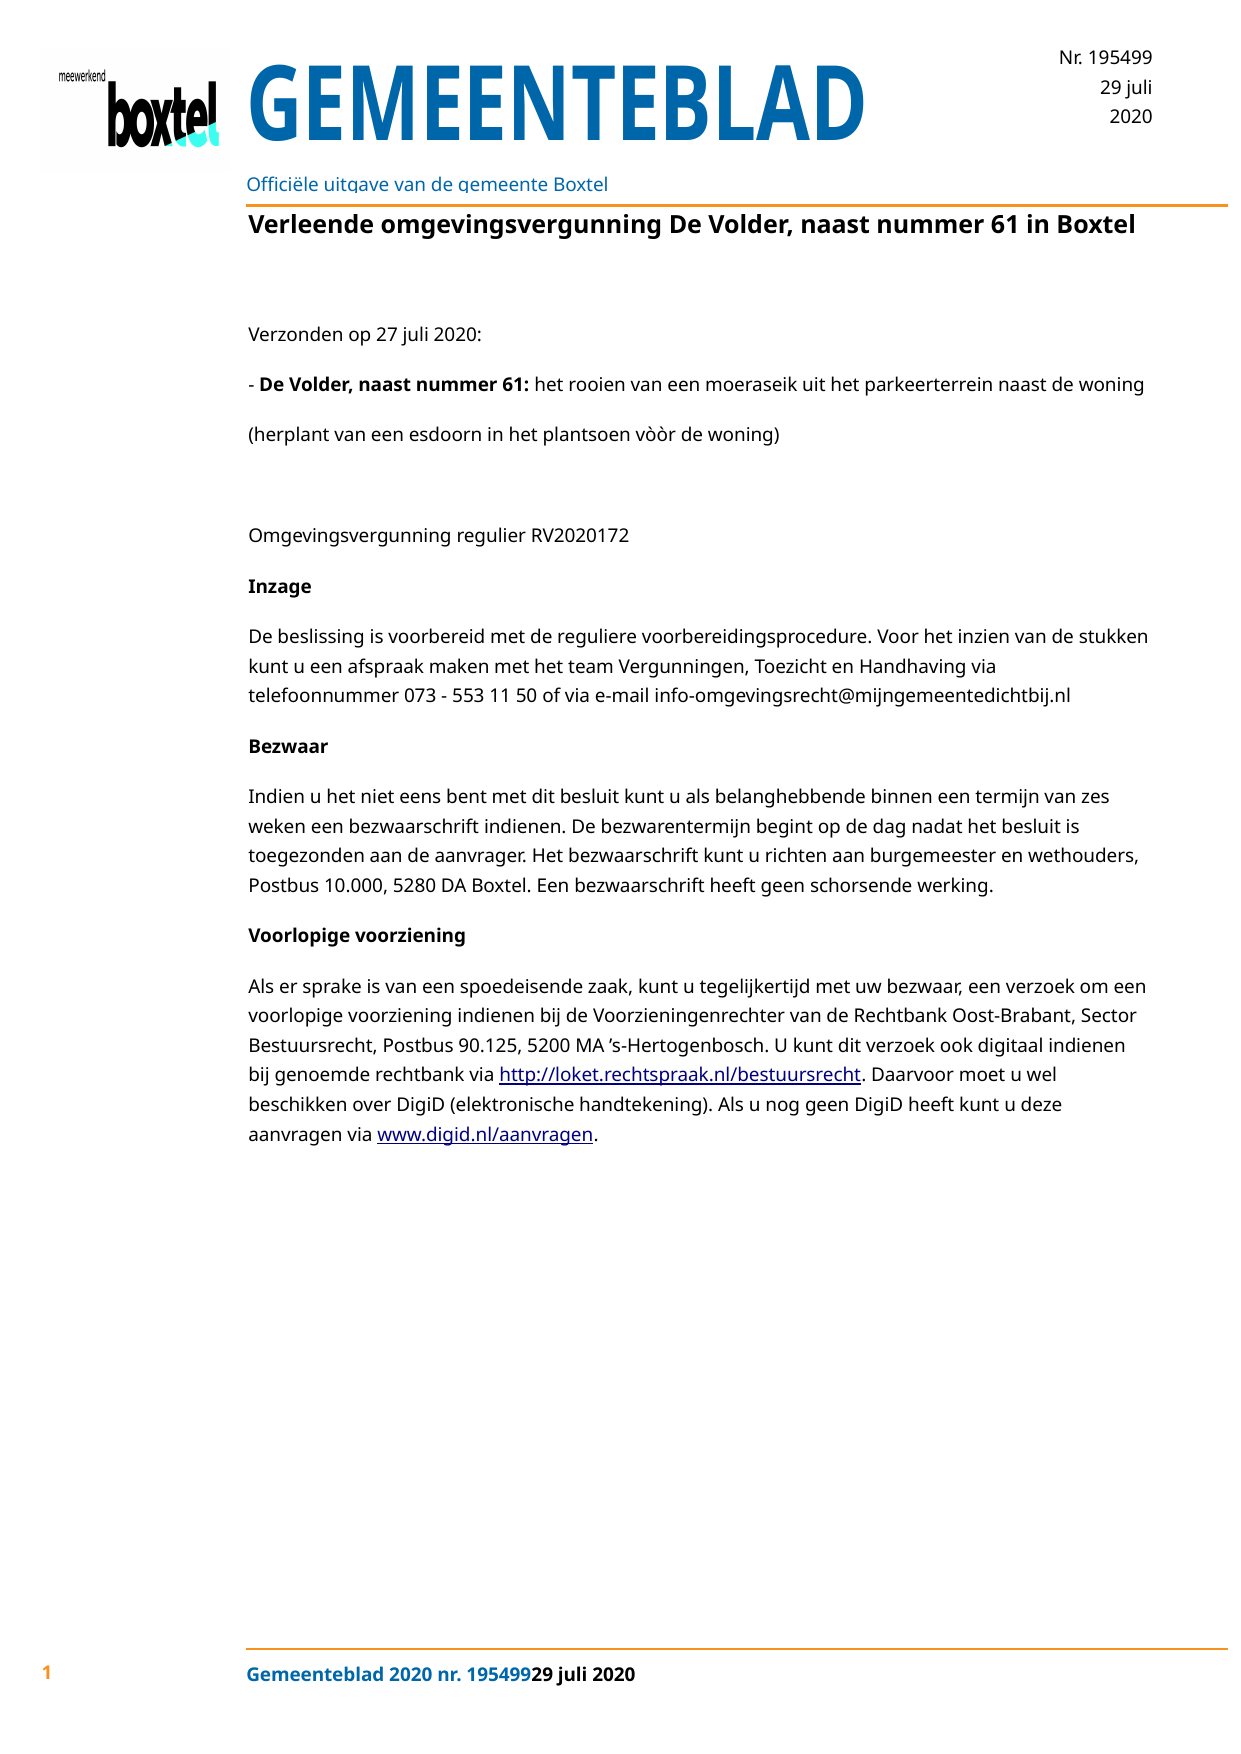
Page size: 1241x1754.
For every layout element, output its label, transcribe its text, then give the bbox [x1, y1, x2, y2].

text Omgevingsvergunning regulier RV2020172 [248, 522, 1152, 548]
text Indien u het niet eens bent met dit besluit kunt u als belanghebbende binnen een termijn van zes weken een bezwaarschrift indienen. De bezwarentermijn begint op de dag nadat het besluit is toegezonden aan de aanvrager. Het bezwaarschrift kunt u richten aan burgemeester en wethouders, Postbus 10.000, 5280 DA Boxtel. Een bezwaarschrift heeft geen schorsende werking. [248, 783, 1152, 898]
text Voorlopige voorziening [248, 922, 1152, 948]
text Als er sprake is van een spoedeisende zaak, kunt u tegelijkertijd met uw bezwaar, een verzoek om een voorlopige voorziening indienen bij de Voorzieningenrechter van de Rechtbank Oost-Brabant, Sector Bestuursrecht, Postbus 90.125, 5200 MA ’s-Hertogenbosch. U kunt dit verzoek ook digitaal indienen bij genoemde rechtbank via http://loket.rechtspraak.nl/bestuursrecht. Daarvoor moet u wel beschikken over DigiD (elektronische handtekening). Als u nog geen DigiD heeft kunt u deze aanvragen via www.digid.nl/aanvragen. [248, 973, 1152, 1146]
text Bezwaar [248, 733, 1152, 758]
text De beslissing is voorbereid met de reguliere voorbereidingsprocedure. Voor het inzien van de stukken kunt u een afspraak maken met het team Vergunningen, Toezicht en Handhaving via telefoonnummer 073 - 553 11 50 of via e-mail info-omgevingsrecht@mijngemeentedichtbij.nl [248, 623, 1152, 708]
text (herplant van een esdoorn in het plantsoen vòòr de woning) [248, 422, 1152, 447]
text Inzage [248, 573, 1152, 598]
text - De Volder, naast nummer 61: het rooien van een moeraseik uit het parkeerterrein naast de woning [248, 371, 1152, 397]
picture [41, 47, 231, 172]
text Verzonden op 27 juli 2020: [248, 321, 1152, 346]
text Verleende omgevingsvergunning De Volder, naast nummer 61 in Boxtel [248, 207, 1152, 241]
